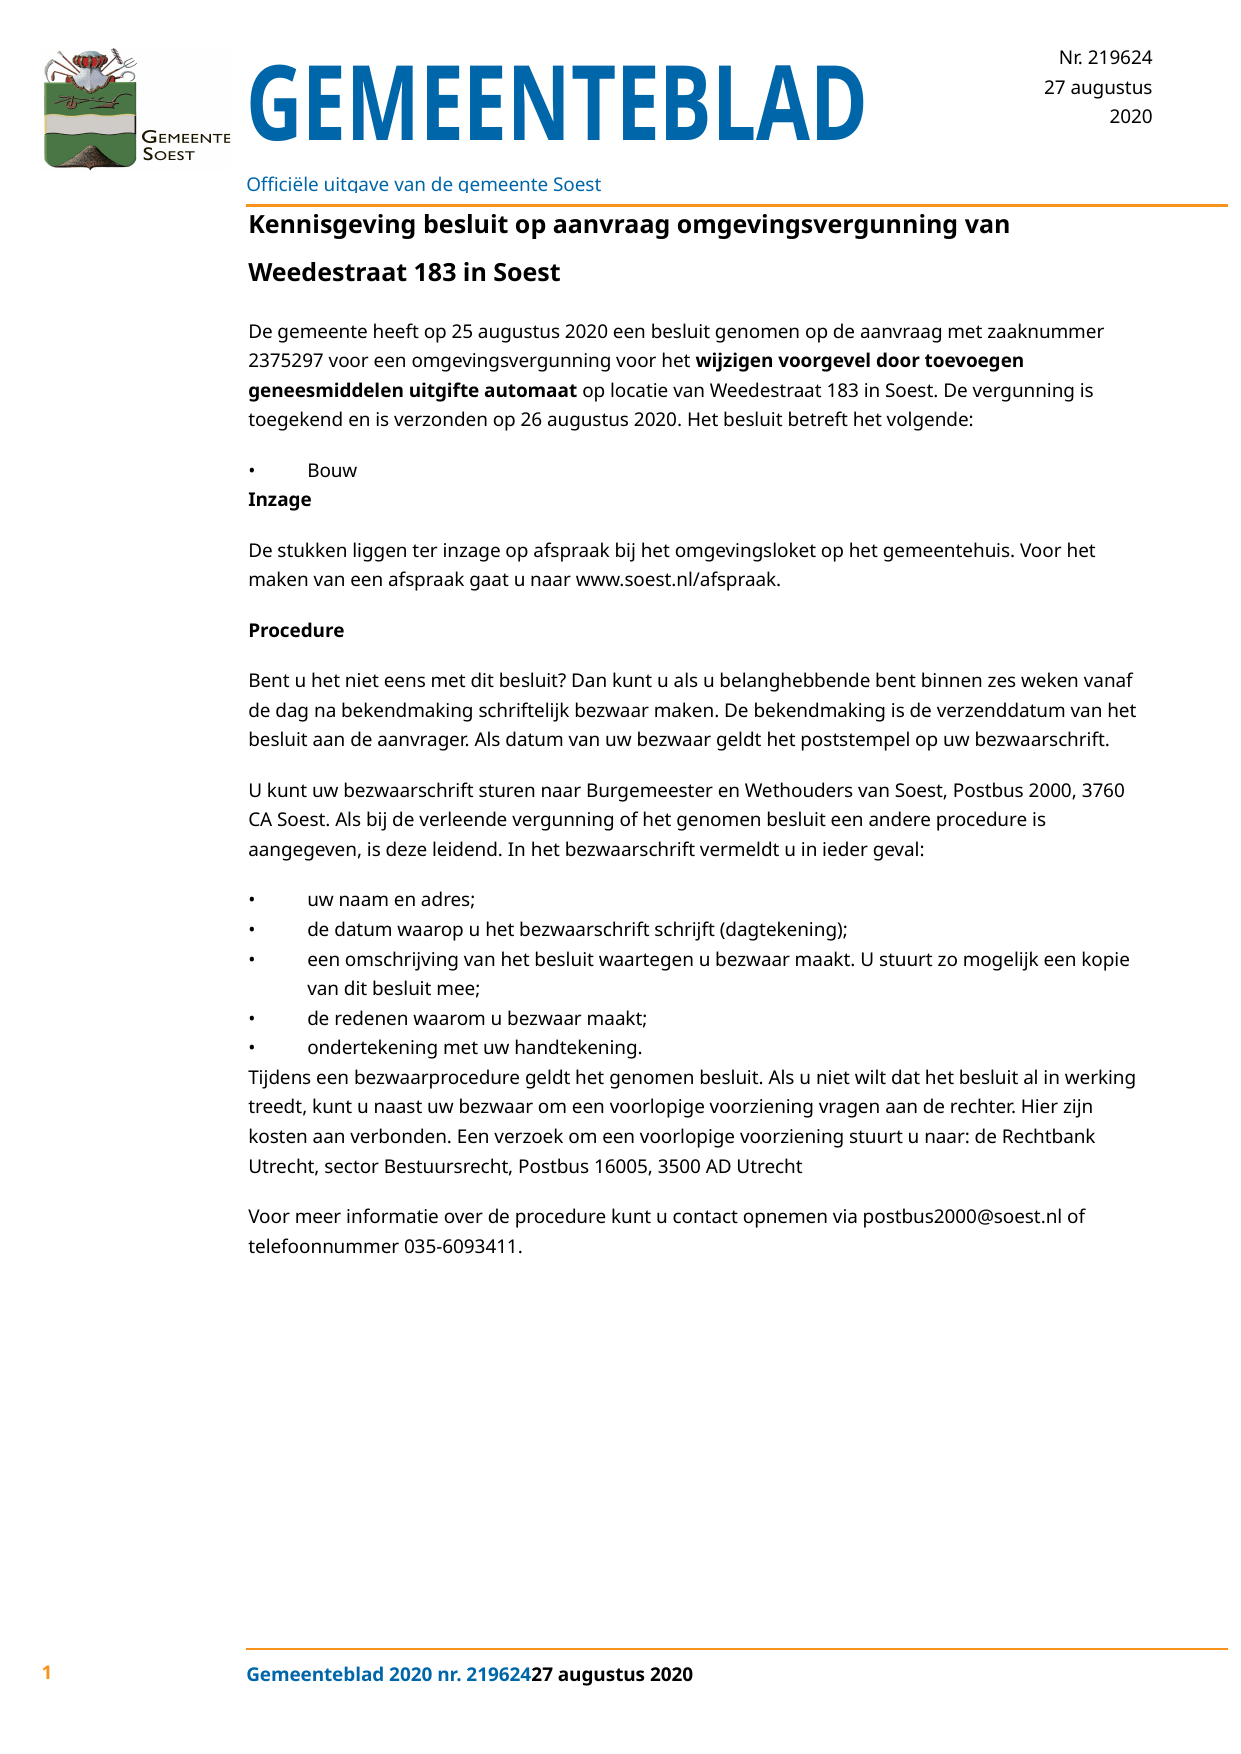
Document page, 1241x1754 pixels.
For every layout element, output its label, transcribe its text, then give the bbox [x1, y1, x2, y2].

list de redenen waarom u bezwaar maakt; [248, 1005, 1152, 1031]
text Tijdens een bezwaarprocedure geldt het genomen besluit. Als u niet wilt dat het besluit al in werking treedt, kunt u naast uw bezwaar om een voorlopige voorziening vragen aan de rechter. Hier zijn kosten aan verbonden. Een verzoek om een voorlopige voorziening stuurt u naar: de Rechtbank Utrecht, sector Bestuursrecht, Postbus 16005, 3500 AD Utrecht [248, 1064, 1152, 1179]
list een omschrijving van het besluit waartegen u bezwaar maakt. U stuurt zo mogelijk een kopie van dit besluit mee; [248, 946, 1152, 1001]
list Bouw [248, 457, 1152, 483]
text Voor meer informatie over de procedure kunt u contact opnemen via postbus2000@soest.nl of telefoonnummer 035-6093411. [248, 1203, 1152, 1259]
list ondertekening met uw handtekening. [248, 1034, 1152, 1060]
list de datum waarop u het bezwaarschrift schrijft (dagtekening); [248, 916, 1152, 942]
text Kennisgeving besluit op aanvraag omgevingsvergunning van Weedestraat 183 in Soest [248, 207, 1152, 288]
text De gemeente heeft op 25 augustus 2020 een besluit genomen op de aanvraag met zaaknummer 2375297 voor een omgevingsvergunning voor het wijzigen voorgevel door toevoegen geneesmiddelen uitgifte automaat op locatie van Weedestraat 183 in Soest. De vergunning is toegekend en is verzonden op 26 augustus 2020. Het besluit betreft het volgende: [248, 318, 1152, 432]
picture [41, 47, 231, 172]
text De stukken liggen ter inzage op afspraak bij het omgevingsloket op het gemeentehuis. Voor het maken van een afspraak gaat u naar www.soest.nl/afspraak. [248, 537, 1152, 592]
text Procedure [248, 617, 1152, 643]
text Inzage [248, 487, 1152, 512]
text Bent u het niet eens met dit besluit? Dan kunt u als u belanghebbende bent binnen zes weken vanaf de dag na bekendmaking schriftelijk bezwaar maken. De bekendmaking is de verzenddatum van het besluit aan de aanvrager. Als datum van uw bezwaar geldt het poststempel op uw bezwaarschrift. [248, 667, 1152, 752]
text U kunt uw bezwaarschrift sturen naar Burgemeester en Wethouders van Soest, Postbus 2000, 3760 CA Soest. Als bij de verleende vergunning of het genomen besluit een andere procedure is aangegeven, is deze leidend. In het bezwaarschrift vermeldt u in ieder geval: [248, 777, 1152, 862]
list uw naam en adres; [248, 887, 1152, 912]
